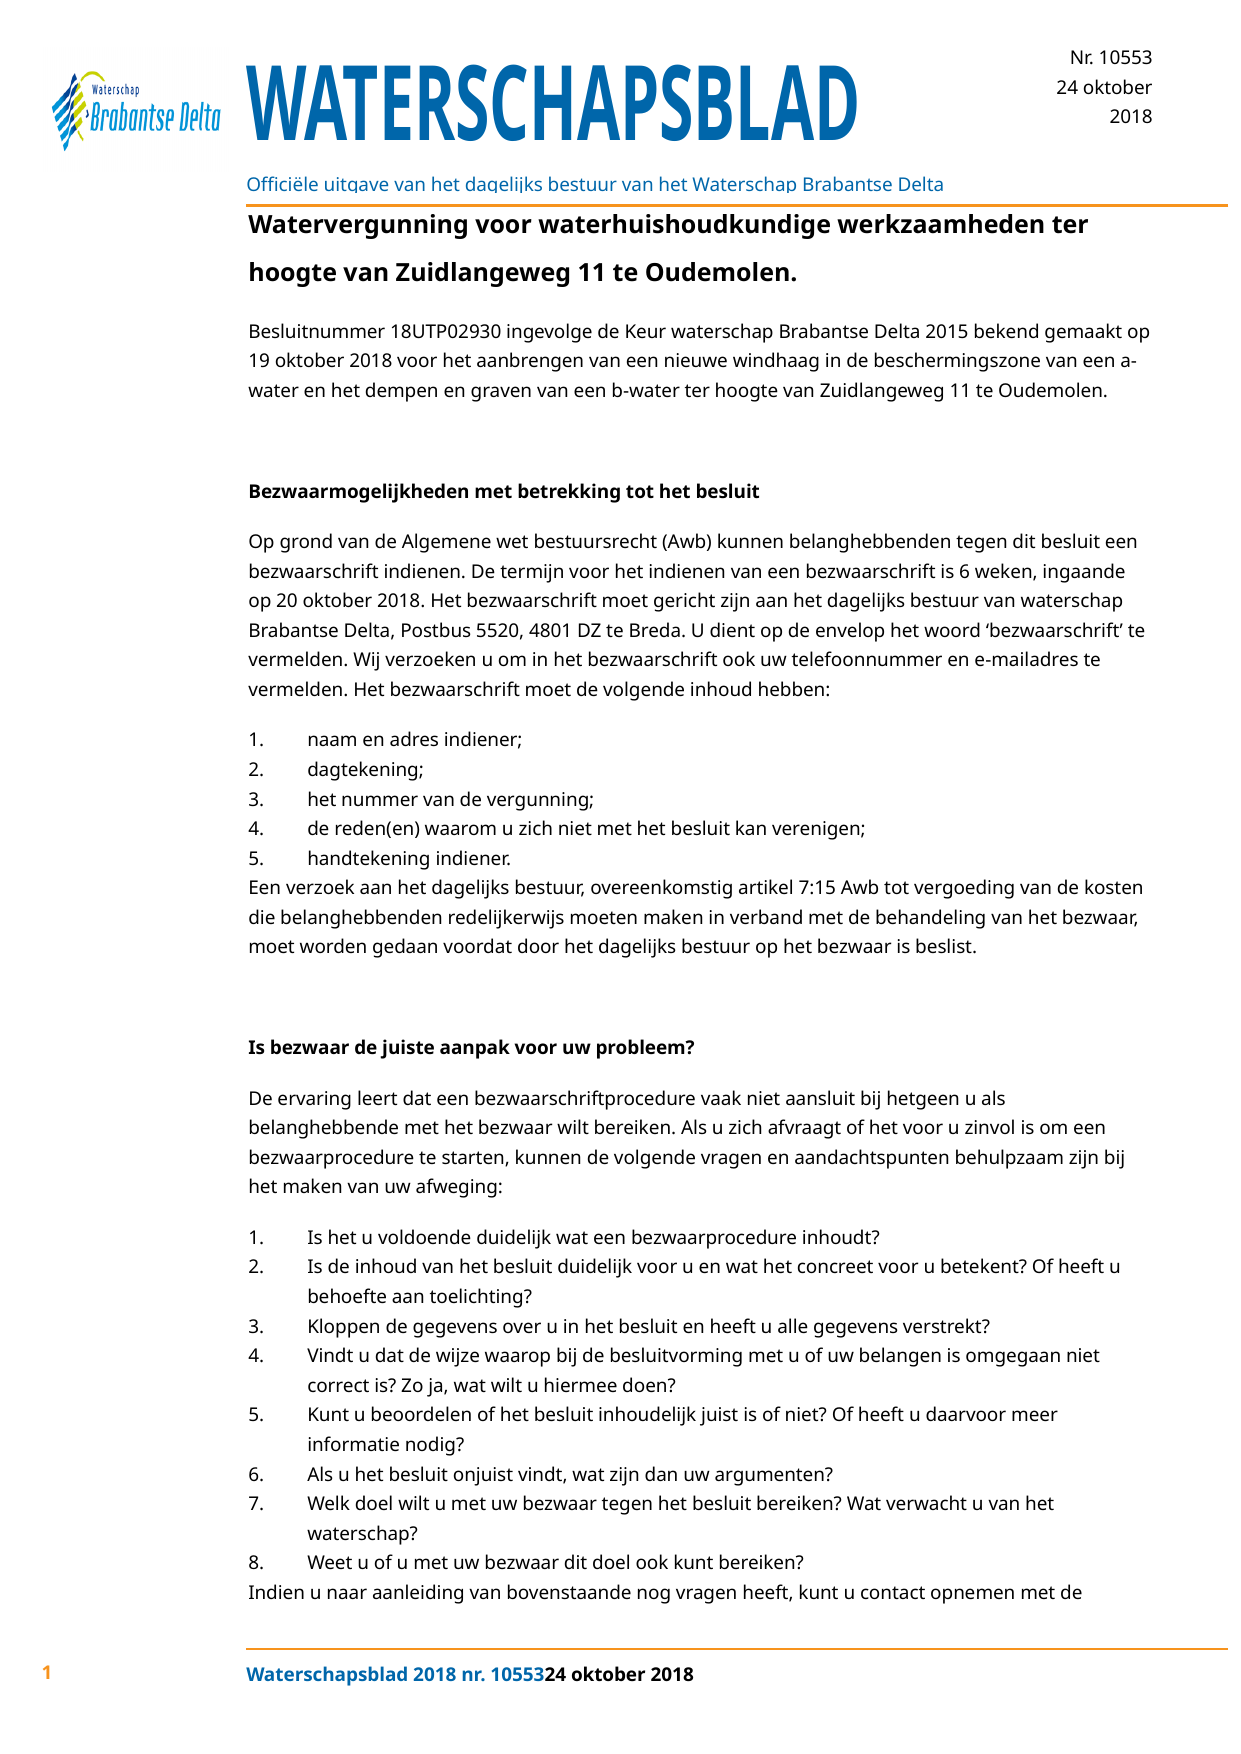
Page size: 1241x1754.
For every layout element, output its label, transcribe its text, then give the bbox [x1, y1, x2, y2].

list handtekening indiener. [248, 845, 1152, 871]
list het nummer van de vergunning; [248, 786, 1152, 812]
text Besluitnummer 18UTP02930 ingevolge de Keur waterschap Brabantse Delta 2015 bekend gemaakt op 19 oktober 2018 voor het aanbrengen van een nieuwe windhaag in de beschermingszone van een a-water en het dempen en graven van een b-water ter hoogte van Zuidlangeweg 11 te Oudemolen. [248, 318, 1152, 403]
list Welk doel wilt u met uw bezwaar tegen het besluit bereiken? Wat verwacht u van het waterschap? [248, 1490, 1152, 1546]
list Als u het besluit onjuist vindt, wat zijn dan uw argumenten? [248, 1461, 1152, 1487]
text Is bezwaar de juiste aanpak voor uw probleem? [248, 1034, 1152, 1060]
text Watervergunning voor waterhuishoudkundige werkzaamheden ter hoogte van Zuidlangeweg 11 te Oudemolen. [248, 207, 1152, 288]
list Vindt u dat de wijze waarop bij de besluitvorming met u of uw belangen is omgegaan niet correct is? Zo ja, wat wilt u hiermee doen? [248, 1342, 1152, 1398]
text Indien u naar aanleiding van bovenstaande nog vragen heeft, kunt u contact opnemen met de [248, 1579, 1152, 1605]
list Weet u of u met uw bezwaar dit doel ook kunt bereiken? [248, 1549, 1152, 1575]
text Een verzoek aan het dagelijks bestuur, overeenkomstig artikel 7:15 Awb tot vergoeding van de kosten die belanghebbenden redelijkerwijs moeten maken in verband met de behandeling van het bezwaar, moet worden gedaan voordat door het dagelijks bestuur op het bezwaar is beslist. [248, 874, 1152, 959]
text De ervaring leert dat een bezwaarschriftprocedure vaak niet aansluit bij hetgeen u als belanghebbende met het bezwaar wilt bereiken. Als u zich afvraagt of het voor u zinvol is om een bezwaarprocedure te starten, kunnen de volgende vragen en aandachtspunten behulpzaam zijn bij het maken van uw afweging: [248, 1085, 1152, 1199]
list naam en adres indiener; [248, 727, 1152, 752]
list Is het u voldoende duidelijk wat een bezwaarprocedure inhoudt? [248, 1224, 1152, 1250]
list Is de inhoud van het besluit duidelijk voor u en wat het concreet voor u betekent? Of heeft u behoefte aan toelichting? [248, 1254, 1152, 1309]
list dagtekening; [248, 756, 1152, 782]
text Op grond van de Algemene wet bestuursrecht (Awb) kunnen belanghebbenden tegen dit besluit een bezwaarschrift indienen. De termijn voor het indienen van een bezwaarschrift is 6 weken, ingaande op 20 oktober 2018. Het bezwaarschrift moet gericht zijn aan het dagelijks bestuur van waterschap Brabantse Delta, Postbus 5520, 4801 DZ te Breda. U dient op de envelop het woord ‘bezwaarschrift’ te vermelden. Wij verzoeken u om in het bezwaarschrift ook uw telefoonnummer en e‑mailadres te vermelden. Het bezwaarschrift moet de volgende inhoud hebben: [248, 528, 1152, 702]
text Bezwaarmogelijkheden met betrekking tot het besluit [248, 478, 1152, 504]
picture [41, 47, 231, 172]
list Kunt u beoordelen of het besluit inhoudelijk juist is of niet? Of heeft u daarvoor meer informatie nodig? [248, 1402, 1152, 1457]
list de reden(en) waarom u zich niet met het besluit kan verenigen; [248, 815, 1152, 841]
list Kloppen de gegevens over u in het besluit en heeft u alle gegevens verstrekt? [248, 1313, 1152, 1339]
